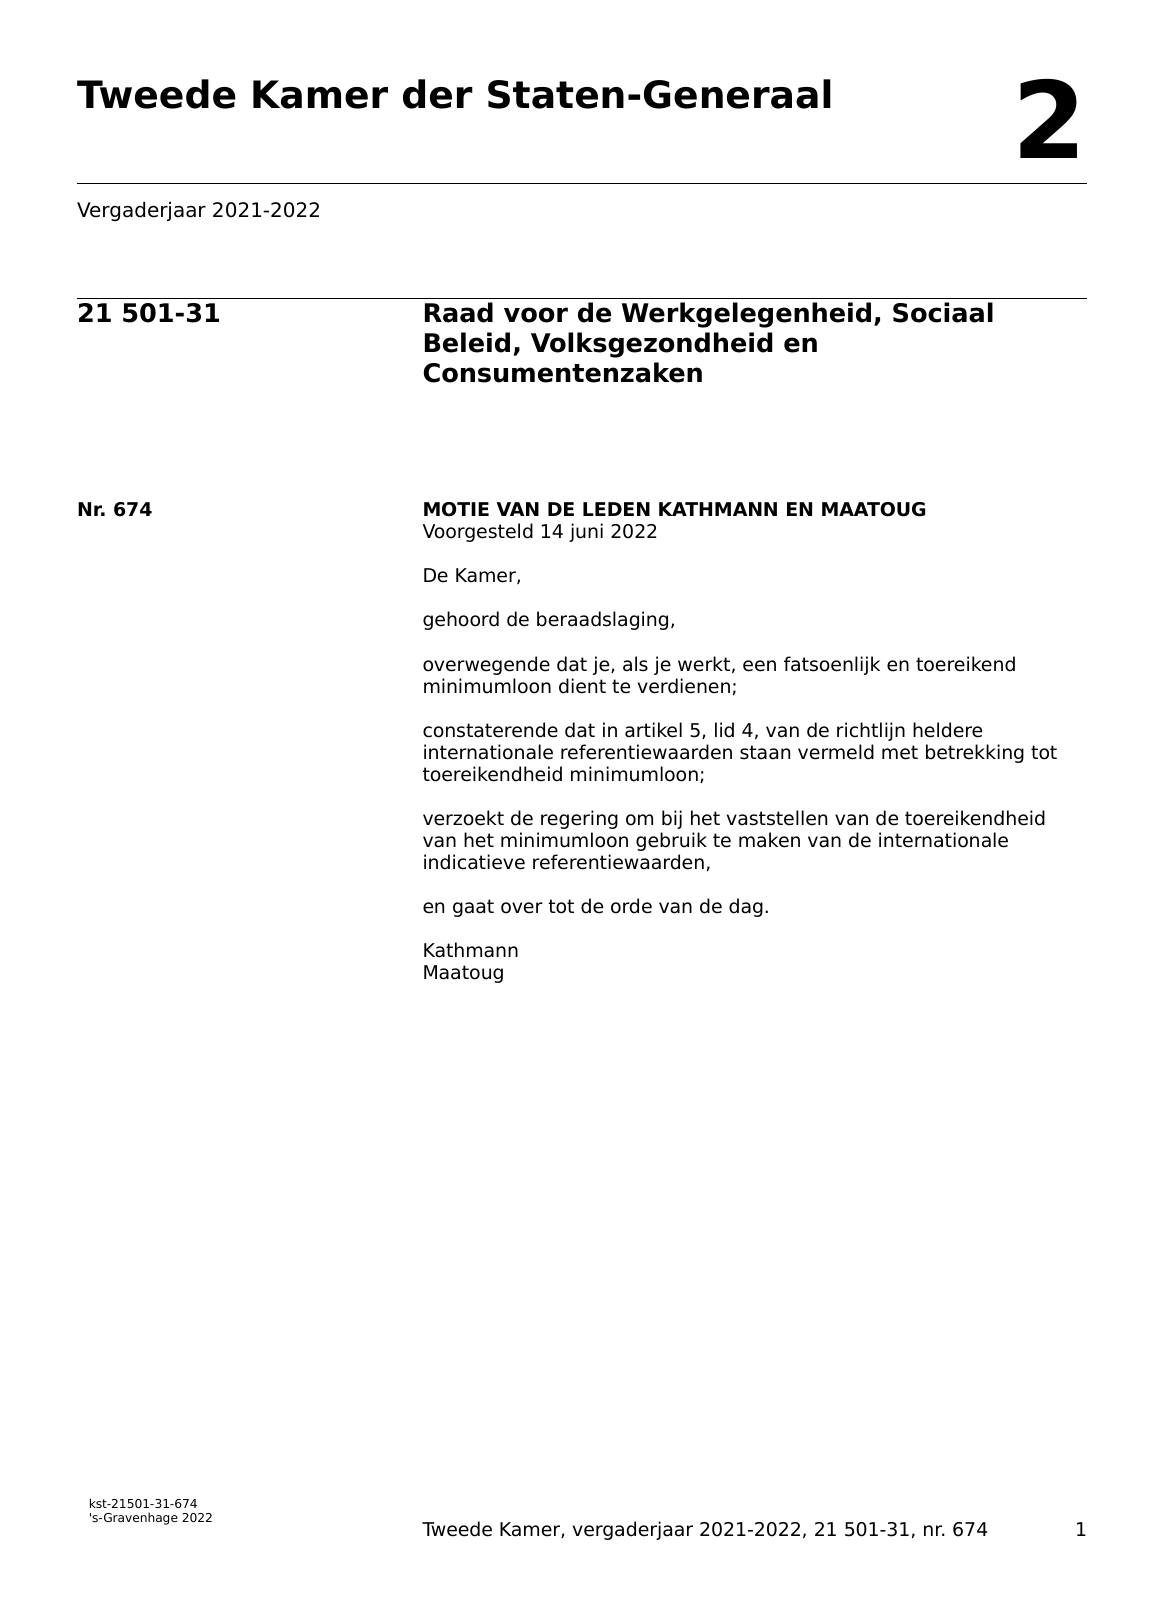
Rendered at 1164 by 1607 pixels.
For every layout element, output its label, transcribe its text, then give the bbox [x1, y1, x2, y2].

subtitle 21 501-31 Raad voor de Werkgelegenheid, Sociaal Beleid, Volksgezondheid en Consumentenzaken [77, 299, 1087, 388]
table_header Tweede Kamer der Staten-Generaal [77, 59, 886, 183]
text De Kamer, [422, 565, 1087, 587]
text verzoekt de regering om bij het vaststellen van de toereikendheid van het minimumloon gebruik te maken van de internationale indicatieve referentiewaarden, [422, 808, 1087, 874]
text gehoord de beraadslaging, [422, 609, 1087, 631]
text Voorgesteld 14 juni 2022 [422, 521, 1087, 543]
text en gaat over tot de orde van de dag. [422, 896, 1087, 918]
text kst-21501-31-674 [88, 1497, 323, 1511]
text constaterende dat in artikel 5, lid 4, van de richtlijn heldere internationale referentiewaarden staan vermeld met betrekking tot toereikendheid minimumloon; [422, 720, 1087, 786]
text overwegende dat je, als je werkt, een fatsoenlijk en toereikend minimumloon dient te verdienen; [422, 653, 1087, 697]
text 's-Gravenhage 2022 [88, 1511, 323, 1525]
table_header 2 [886, 59, 1087, 183]
subtitle Nr. 674 MOTIE VAN DE LEDEN KATHMANN EN MAATOUG [77, 499, 1087, 521]
text Kathmann [422, 940, 1087, 962]
text Maatoug [422, 962, 1087, 984]
table_cell Vergaderjaar 2021-2022 [77, 184, 1087, 298]
